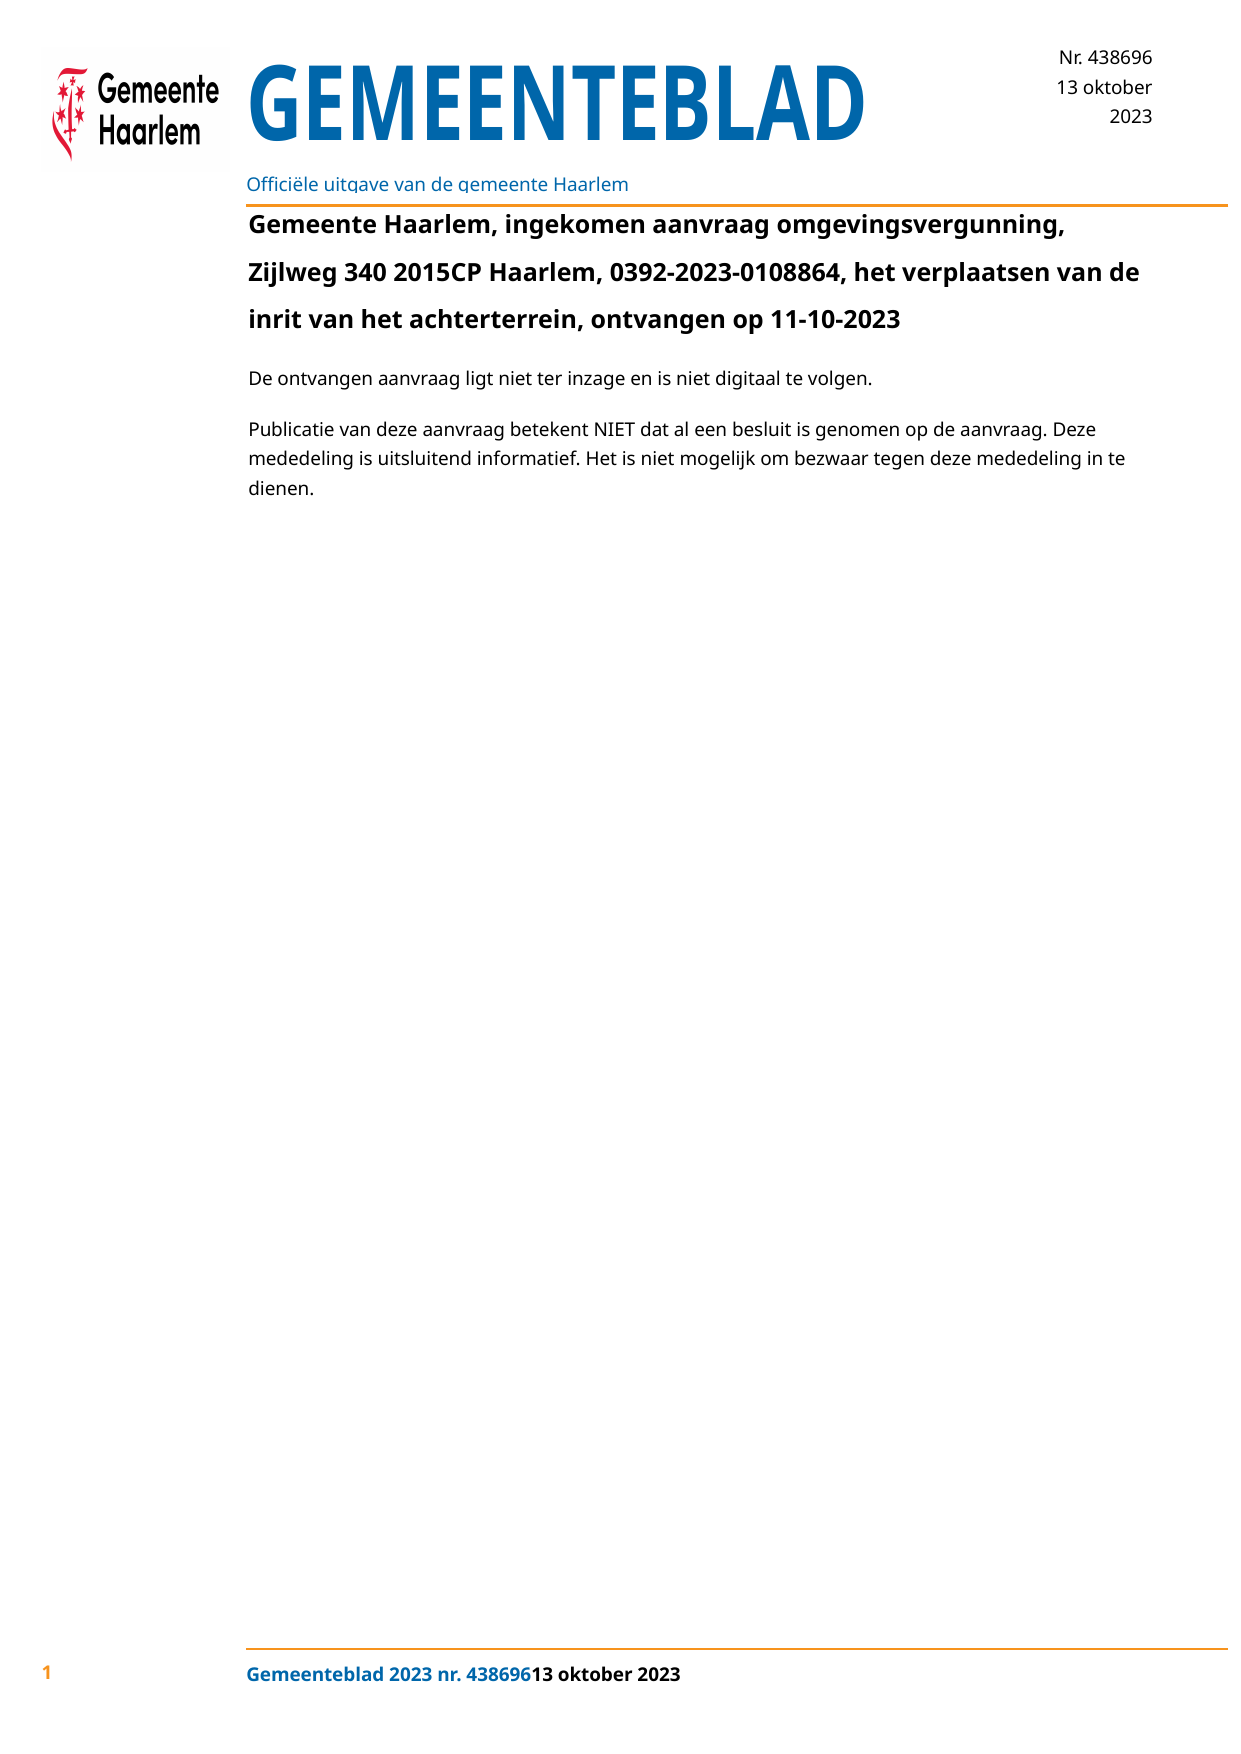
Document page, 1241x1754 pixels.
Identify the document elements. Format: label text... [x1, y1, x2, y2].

picture [41, 47, 231, 172]
text Publicatie van deze aanvraag betekent NIET dat al een besluit is genomen op de aanvraag. Deze mededeling is uitsluitend informatief. Het is niet mogelijk om bezwaar tegen deze mededeling in te dienen. [248, 416, 1152, 501]
text Gemeente Haarlem, ingekomen aanvraag omgevingsvergunning, Zijlweg 340 2015CP Haarlem, 0392-2023-0108864, het verplaatsen van de inrit van het achterterrein, ontvangen op 11-10-2023 [248, 207, 1152, 336]
text De ontvangen aanvraag ligt niet ter inzage en is niet digitaal te volgen. [248, 366, 1152, 391]
